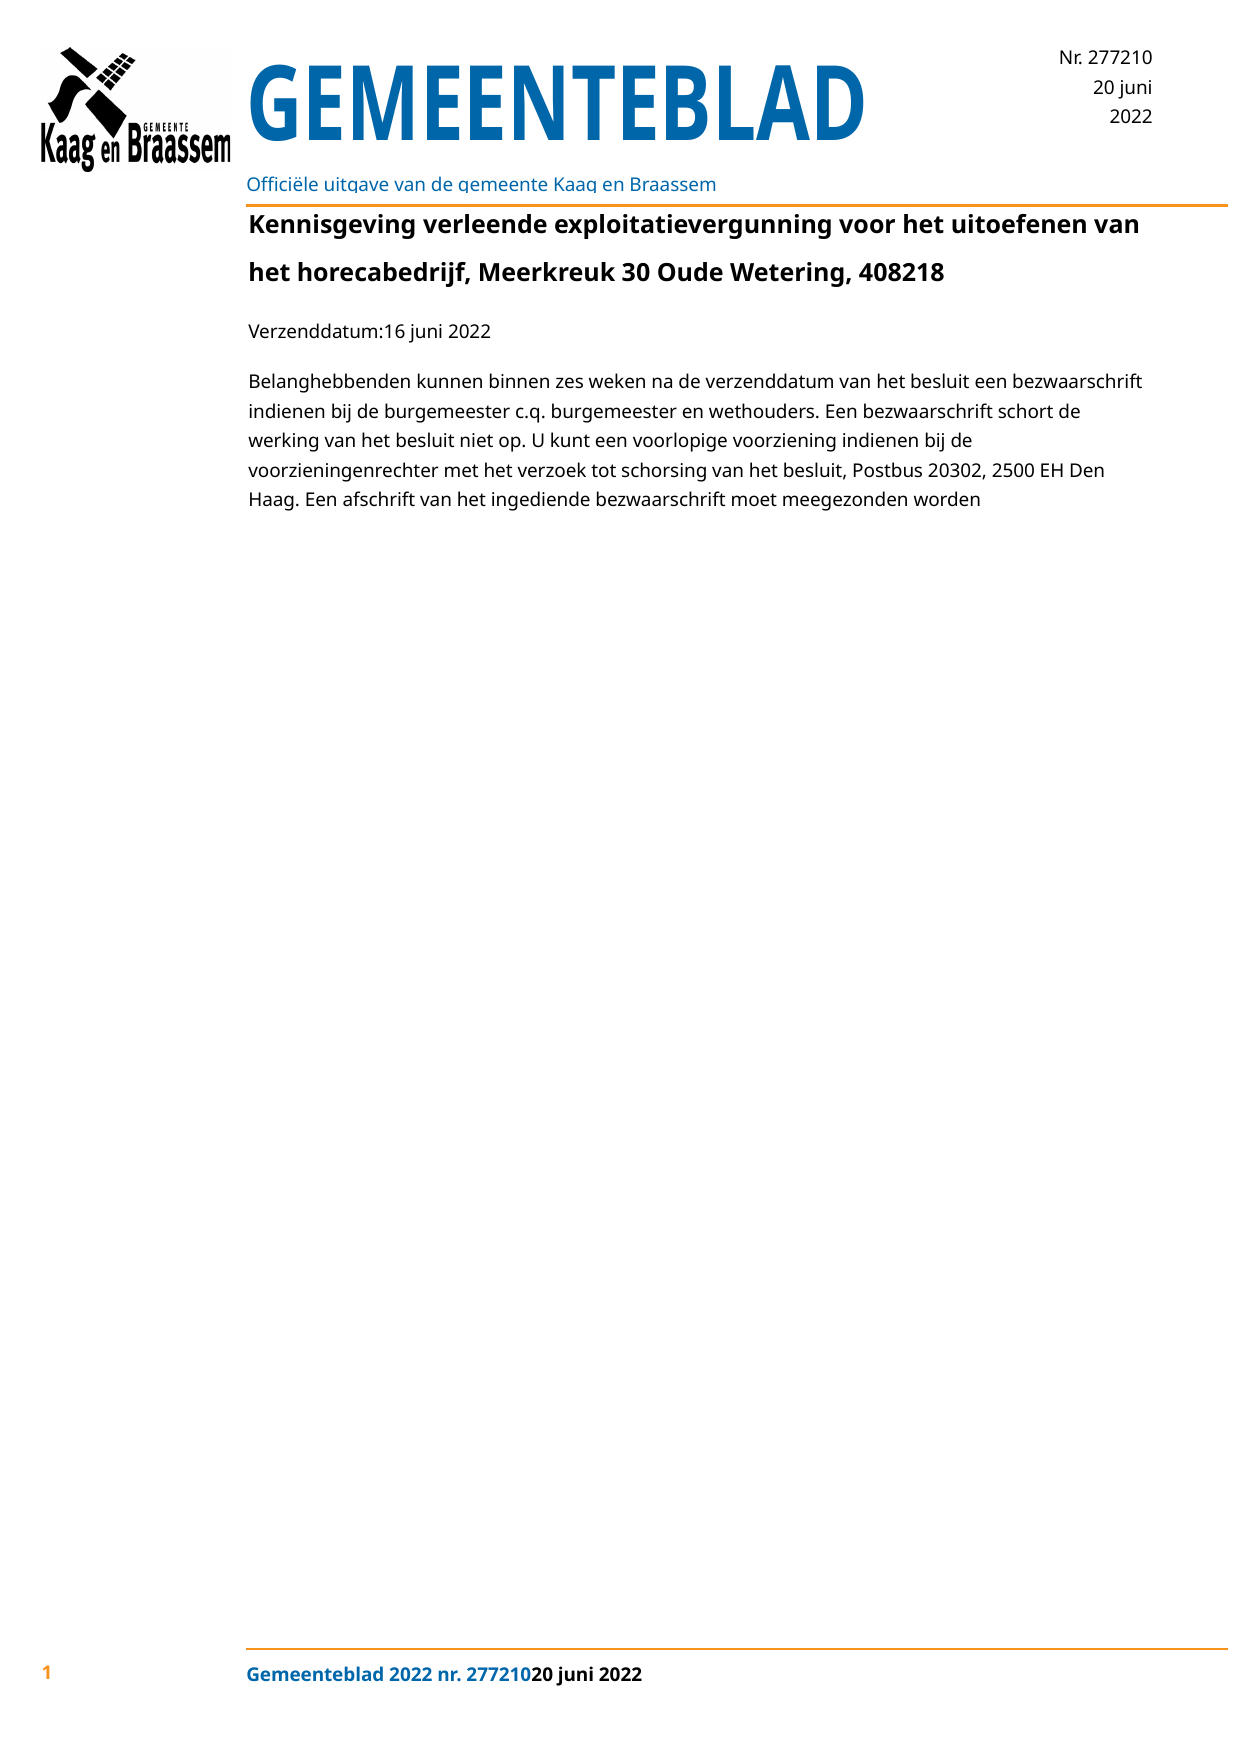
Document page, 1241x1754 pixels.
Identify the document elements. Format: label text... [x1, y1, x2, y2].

text Belanghebbenden kunnen binnen zes weken na de verzenddatum van het besluit een bezwaarschrift indienen bij de burgemeester c.q. burgemeester en wethouders. Een bezwaarschrift schort de werking van het besluit niet op. U kunt een voorlopige voorziening indienen bij de voorzieningenrechter met het verzoek tot schorsing van het besluit, Postbus 20302, 2500 EH Den Haag. Een afschrift van het ingediende bezwaarschrift moet meegezonden worden [248, 368, 1152, 512]
picture [41, 47, 231, 172]
text Kennisgeving verleende exploitatievergunning voor het uitoefenen van het horecabedrijf, Meerkreuk 30 Oude Wetering, 408218 [248, 207, 1152, 288]
text Verzenddatum:16 juni 2022 [248, 318, 1152, 344]
